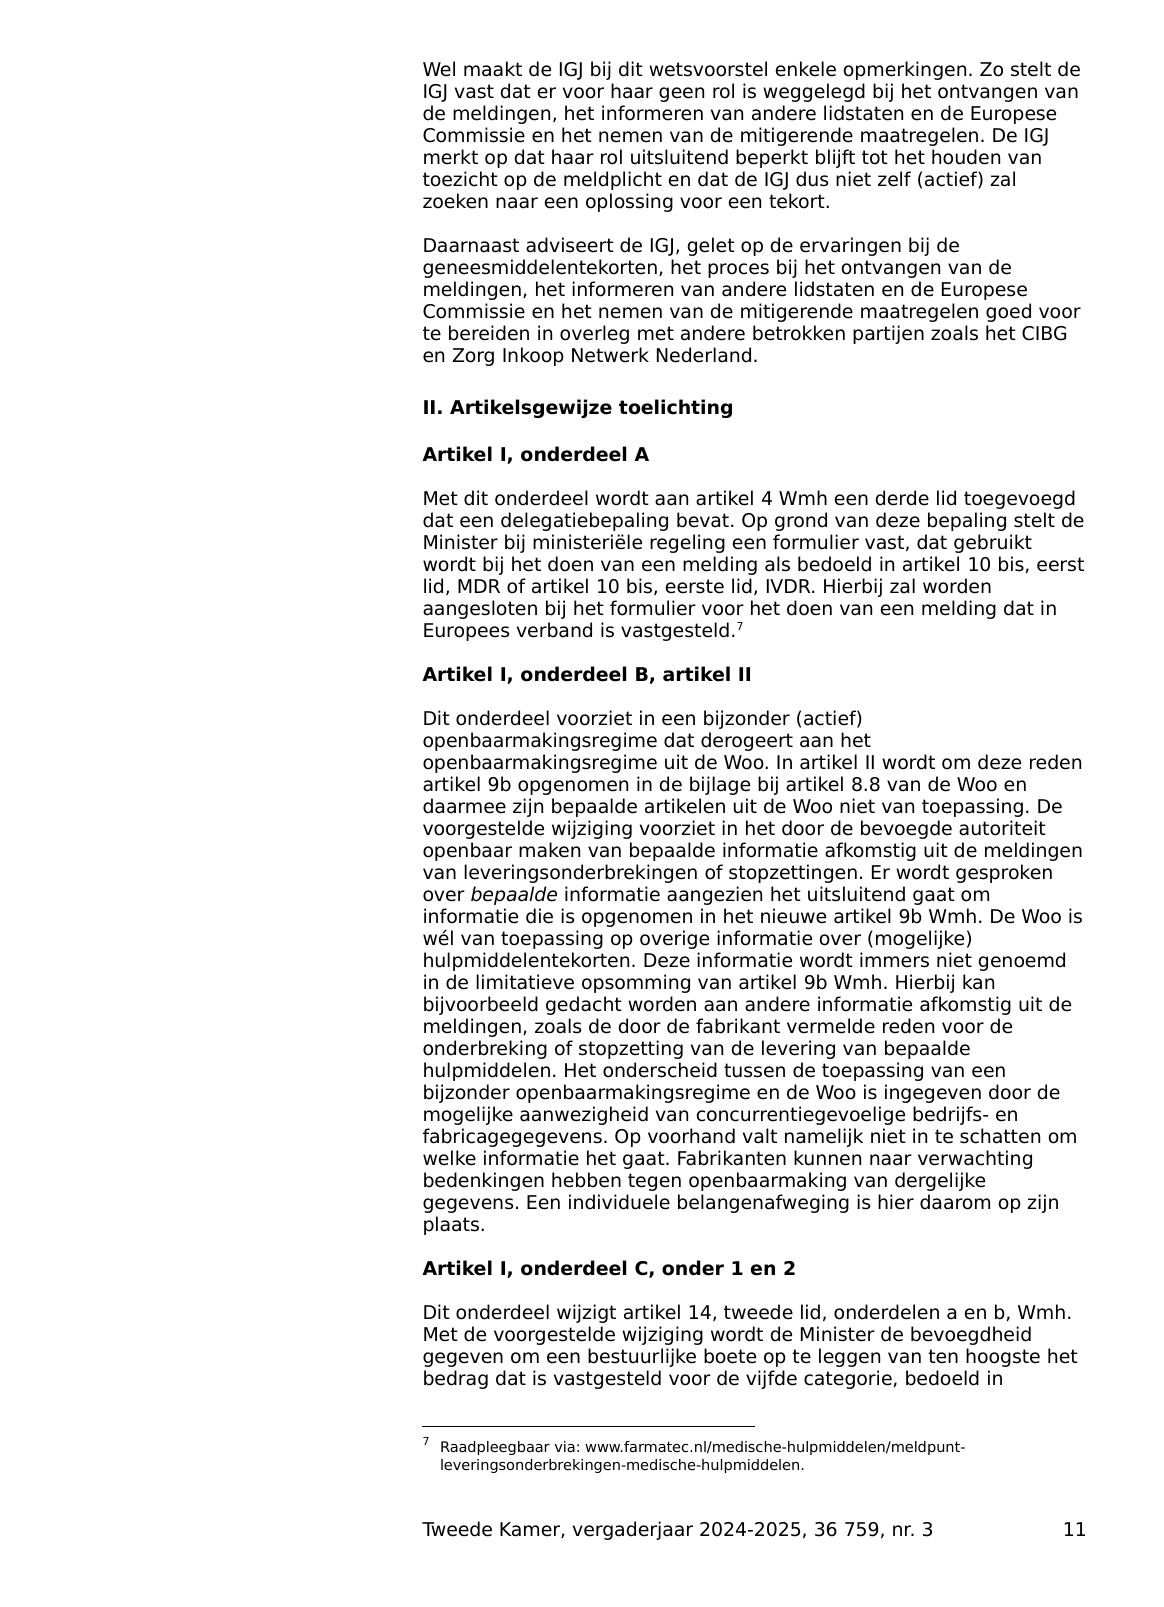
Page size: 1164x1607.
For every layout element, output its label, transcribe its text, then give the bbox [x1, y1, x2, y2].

text Wel maakt de IGJ bij dit wetsvoorstel enkele opmerkingen. Zo stelt de IGJ vast dat er voor haar geen rol is weggelegd bij het ontvangen van de meldingen, het informeren van andere lidstaten en de Europese Commissie en het nemen van de mitigerende maatregelen. De IGJ merkt op dat haar rol uitsluitend beperkt blijft tot het houden van toezicht op de meldplicht en dat de IGJ dus niet zelf (actief) zal zoeken naar een oplossing voor een tekort. [422, 59, 1087, 213]
text Daarnaast adviseert de IGJ, gelet op de ervaringen bij de geneesmiddelentekorten, het proces bij het ontvangen van de meldingen, het informeren van andere lidstaten en de Europese Commissie en het nemen van de mitigerende maatregelen goed voor te bereiden in overleg met andere betrokken partijen zoals het CIBG en Zorg Inkoop Netwerk Nederland. [422, 235, 1087, 367]
subtitle Artikel I, onderdeel C, onder 1 en 2 [422, 1258, 1087, 1280]
subtitle Artikel I, onderdeel B, artikel II [422, 664, 1087, 686]
text Dit onderdeel voorziet in een bijzonder (actief) openbaarmakingsregime dat derogeert aan het openbaarmakingsregime uit de Woo. In artikel II wordt om deze reden artikel 9b opgenomen in de bijlage bij artikel 8.8 van de Woo en daarmee zijn bepaalde artikelen uit de Woo niet van toepassing. De voorgestelde wijziging voorziet in het door de bevoegde autoriteit openbaar maken van bepaalde informatie afkomstig uit de meldingen van leveringsonderbrekingen of stopzettingen. Er wordt gesproken over bepaalde informatie aangezien het uitsluitend gaat om informatie die is opgenomen in het nieuwe artikel 9b Wmh. De Woo is wél van toepassing op overige informatie over (mogelijke) hulpmiddelentekorten. Deze informatie wordt immers niet genoemd in de limitatieve opsomming van artikel 9b Wmh. Hierbij kan bijvoorbeeld gedacht worden aan andere informatie afkomstig uit de meldingen, zoals de door de fabrikant vermelde reden voor de onderbreking of stopzetting van de levering van bepaalde hulpmiddelen. Het onderscheid tussen de toepassing van een bijzonder openbaarmakingsregime en de Woo is ingegeven door de mogelijke aanwezigheid van concurrentiegevoelige bedrijfs- en fabricagegegevens. Op voorhand valt namelijk niet in te schatten om welke informatie het gaat. Fabrikanten kunnen naar verwachting bedenkingen hebben tegen openbaarmaking van dergelijke gegevens. Een individuele belangenafweging is hier daarom op zijn plaats. [422, 708, 1087, 1236]
subtitle Artikel I, onderdeel A [422, 444, 1087, 466]
text Met dit onderdeel wordt aan artikel 4 Wmh een derde lid toegevoegd dat een delegatiebepaling bevat. Op grond van deze bepaling stelt de Minister bij ministeriële regeling een formulier vast, dat gebruikt wordt bij het doen van een melding als bedoeld in artikel 10 bis, eerst lid, MDR of artikel 10 bis, eerste lid, IVDR. Hierbij zal worden aangesloten bij het formulier voor het doen van een melding dat in Europees verband is vastgesteld. [422, 488, 1087, 642]
text Dit onderdeel wijzigt artikel 14, tweede lid, onderdelen a en b, Wmh. Met de voorgestelde wijziging wordt de Minister de bevoegdheid gegeven om een bestuurlijke boete op te leggen van ten hoogste het bedrag dat is vastgesteld voor de vijfde categorie, bedoeld in [422, 1302, 1087, 1390]
subtitle II. Artikelsgewijze toelichting [422, 397, 1087, 419]
text Raadpleegbaar via: www.farmatec.nl/medische-hulpmiddelen/meldpunt-leveringsonderbrekingen-medische-hulpmiddelen. [422, 1435, 1087, 1474]
